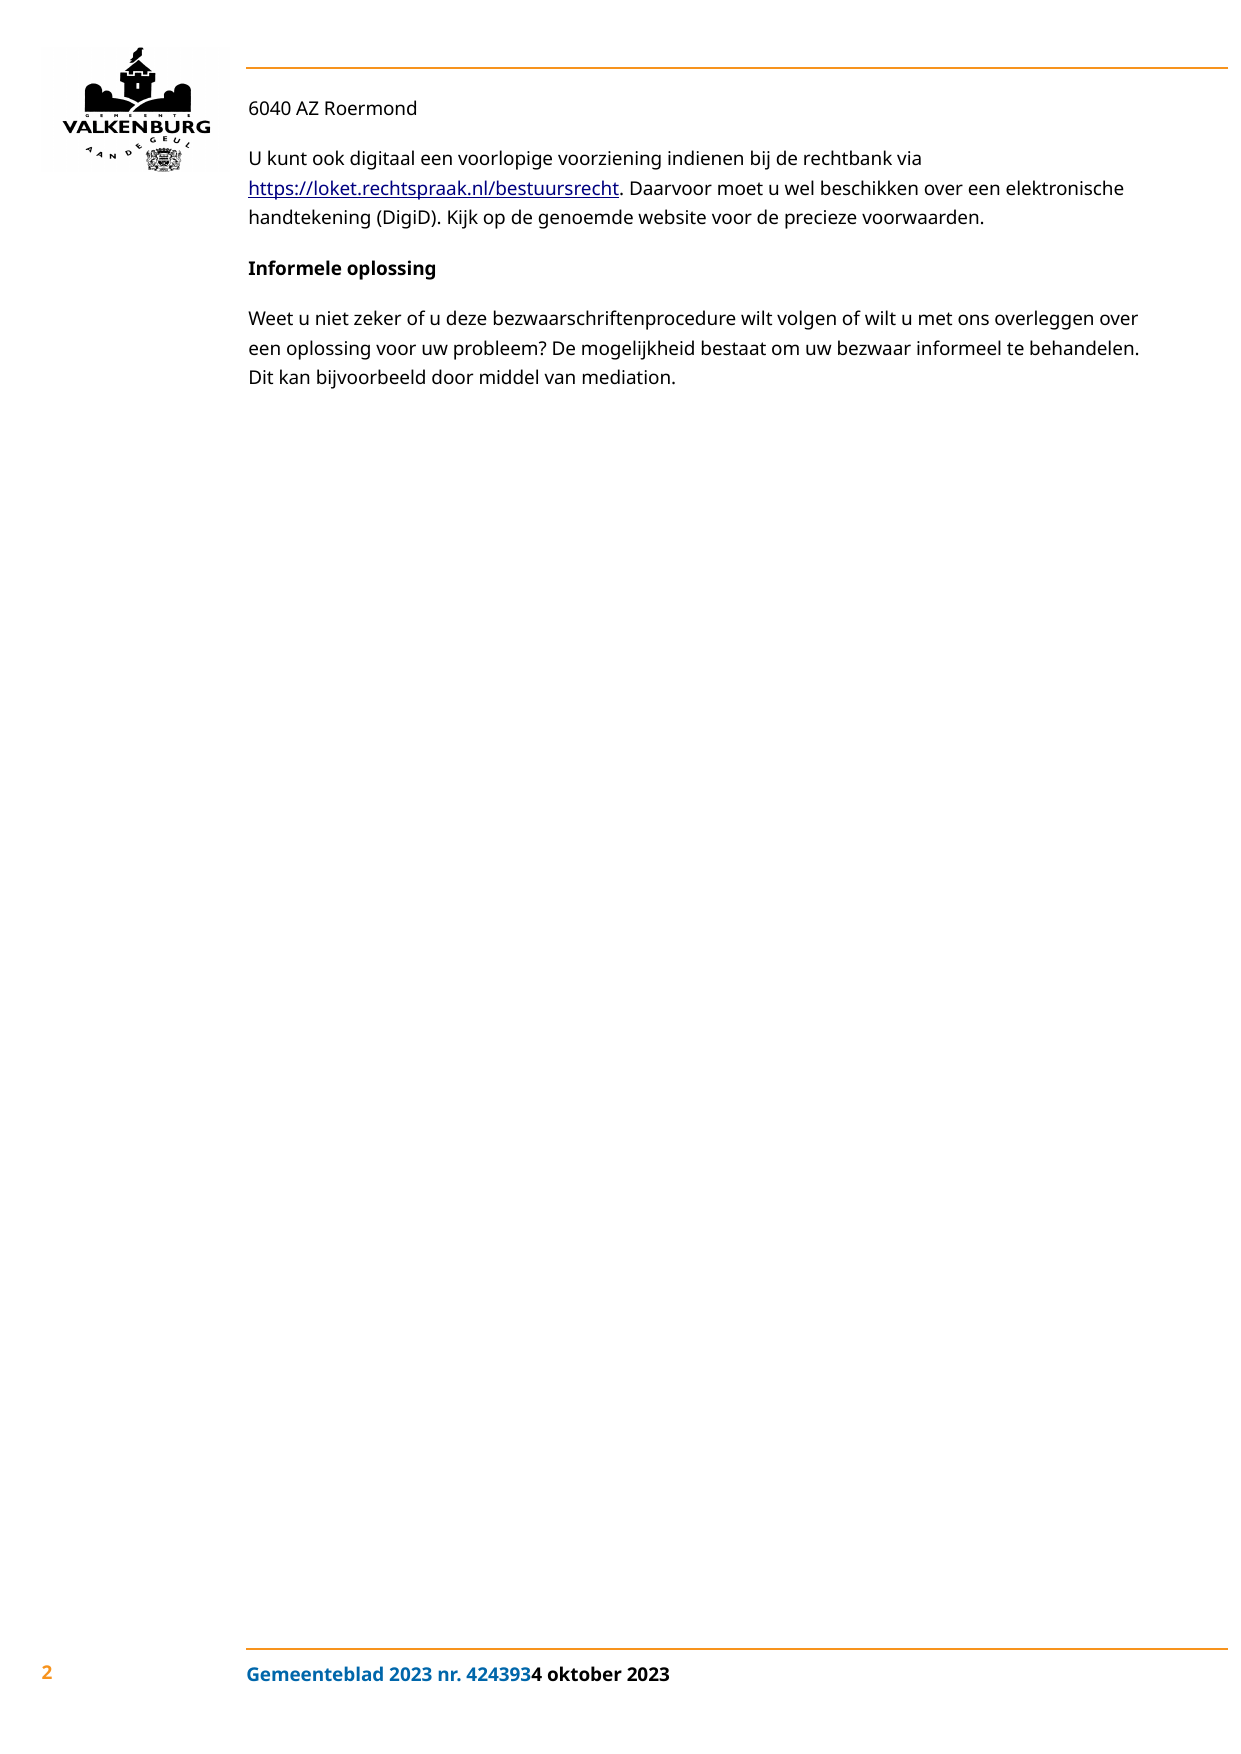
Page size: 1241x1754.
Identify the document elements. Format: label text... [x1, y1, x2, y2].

text 6040 AZ Roermond [248, 95, 1152, 121]
text U kunt ook digitaal een voorlopige voorziening indienen bij de rechtbank via https://loket.rechtspraak.nl/bestuursrecht. Daarvoor moet u wel beschikken over een elektronische handtekening (DigiD). Kijk op de genoemde website voor de precieze voorwaarden. [248, 145, 1152, 230]
picture [41, 47, 231, 172]
text Informele oplossing [248, 255, 1152, 281]
text Weet u niet zeker of u deze bezwaarschriftenprocedure wilt volgen of wilt u met ons overleggen over een oplossing voor uw probleem? De mogelijkheid bestaat om uw bezwaar informeel te behandelen. Dit kan bijvoorbeeld door middel van mediation. [248, 305, 1152, 390]
